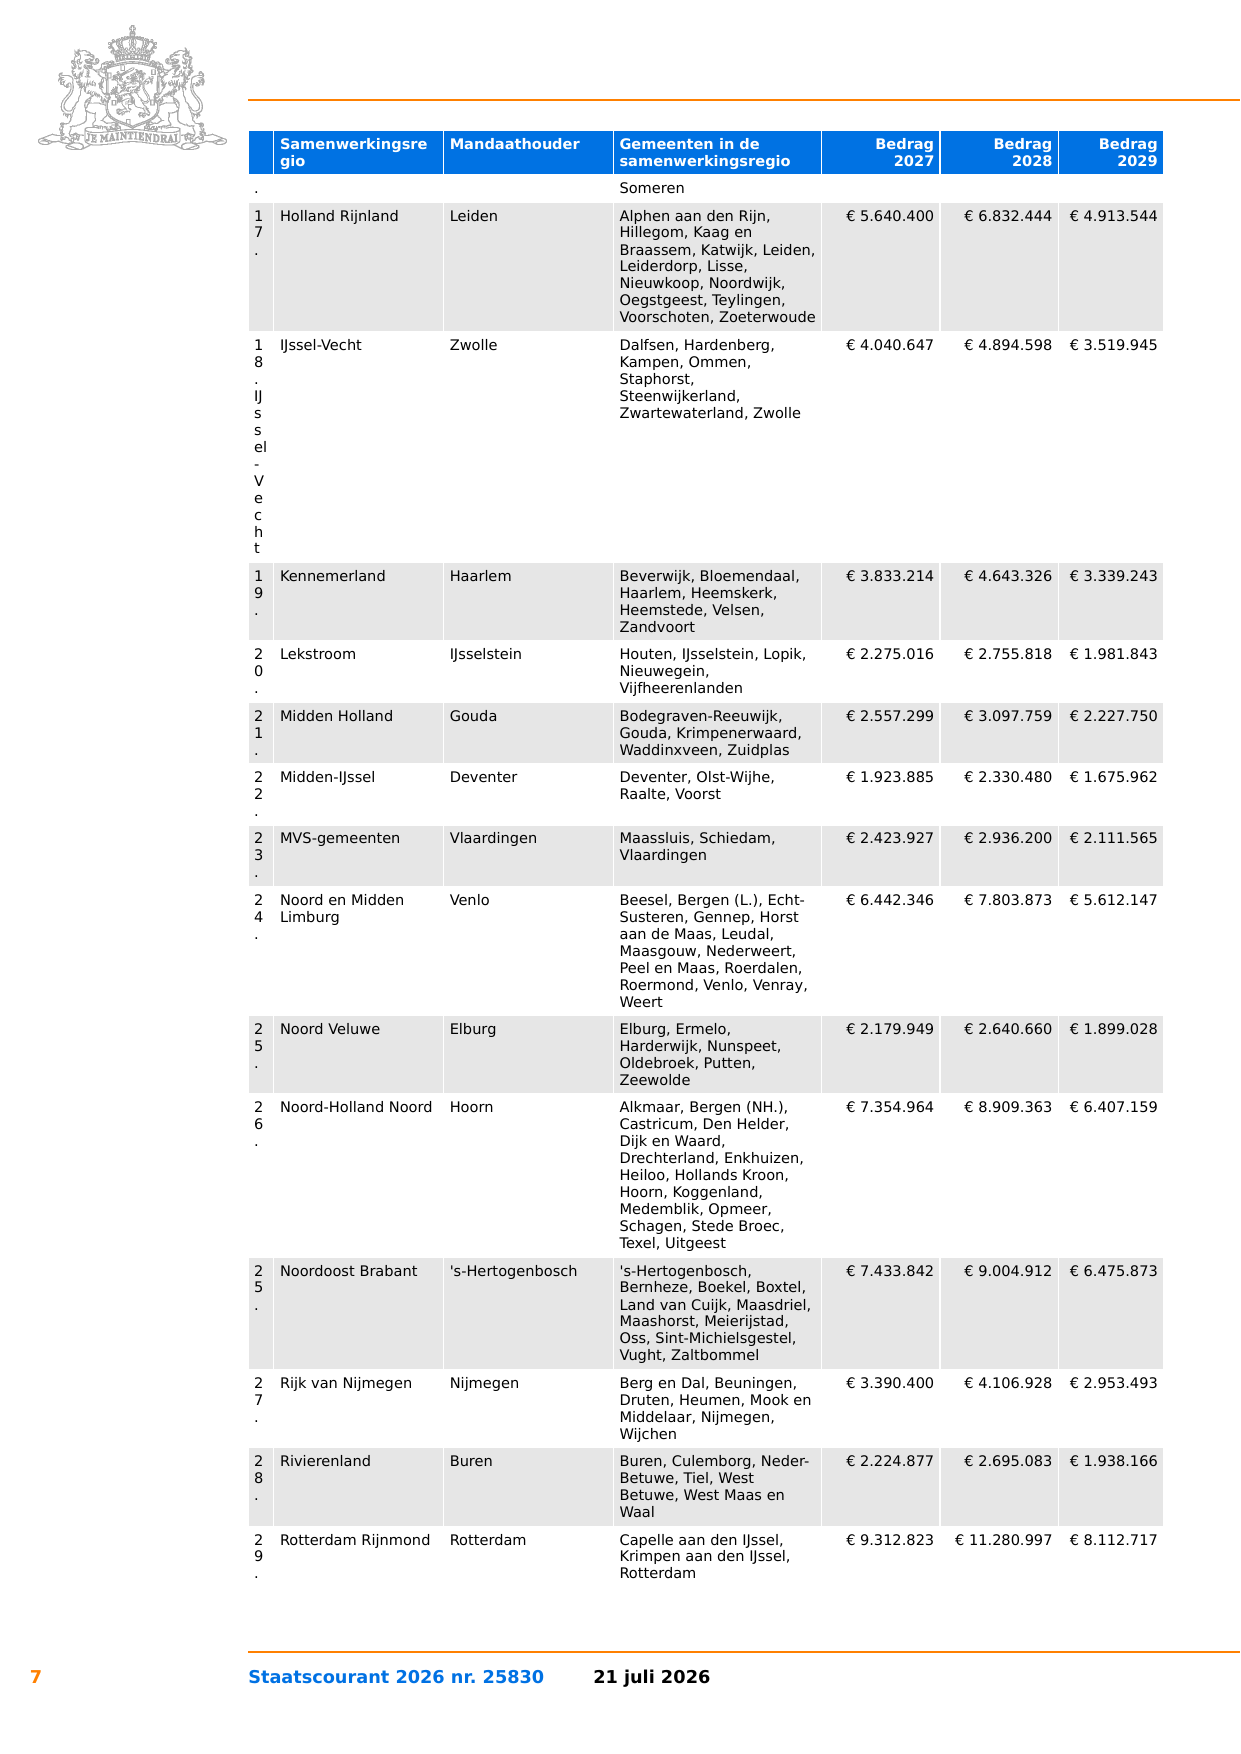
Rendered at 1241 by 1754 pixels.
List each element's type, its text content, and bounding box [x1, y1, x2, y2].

table_cell € 6.475.873 [1059, 1258, 1163, 1369]
table_cell Gouda [444, 703, 613, 763]
table_cell Noord Veluwe [274, 1016, 443, 1093]
table_cell € 4.040.647 [822, 332, 939, 562]
table_cell Midden Holland [274, 703, 443, 763]
table_cell € 7.354.964 [822, 1095, 939, 1257]
table_cell € 9.004.912 [941, 1258, 1058, 1369]
table_cell € 5.612.147 [1059, 887, 1163, 1015]
table_cell € 7.803.873 [941, 887, 1058, 1015]
table_cell € 3.519.945 [1059, 332, 1163, 562]
table_header Samenwerkingsregio [274, 131, 443, 174]
table_cell € 3.390.400 [822, 1370, 939, 1447]
table_cell IJssel-Vecht [274, 332, 443, 562]
table_cell Elburg [444, 1016, 613, 1093]
table_cell 23. [249, 826, 273, 886]
table_header Bedrag 2028 [941, 131, 1058, 174]
table_header Bedrag 2029 [1059, 131, 1163, 174]
table_cell [444, 175, 613, 202]
table_cell Houten, IJsselstein, Lopik, Nieuwegein, Vijfheerenlanden [614, 641, 821, 702]
table_cell Buren [444, 1448, 613, 1526]
table_cell € 3.097.759 [941, 703, 1058, 763]
table_cell € 6.407.159 [1059, 1095, 1163, 1257]
table_cell € 1.899.028 [1059, 1016, 1163, 1093]
table_cell . [249, 175, 273, 202]
table_cell € 7.433.842 [822, 1258, 939, 1369]
table_cell Dalfsen, Hardenberg, Kampen, Ommen, Staphorst, Steenwijkerland, Zwartewaterland, Zwolle [614, 332, 821, 562]
table_cell Alphen aan den Rijn, Hillegom, Kaag en Braassem, Katwijk, Leiden, Leiderdorp, Lisse, Nieuwkoop, Noordwijk, Oegstgeest, Teylingen, Voorschoten, Zoeterwoude [614, 203, 821, 331]
table_cell € 4.106.928 [941, 1370, 1058, 1447]
table_cell Vlaardingen [444, 826, 613, 886]
table_cell Noord en Midden Limburg [274, 887, 443, 1015]
table_cell € 2.640.660 [941, 1016, 1058, 1093]
table_header Gemeenten in de samenwerkingsregio [614, 131, 821, 174]
table_cell € 2.936.200 [941, 826, 1058, 886]
table_cell € 2.179.949 [822, 1016, 939, 1093]
table_cell 18. IJssel-Vecht [249, 332, 273, 562]
table_cell Holland Rijnland [274, 203, 443, 331]
table_cell € 2.111.565 [1059, 826, 1163, 886]
table_cell Berg en Dal, Beuningen, Druten, Heumen, Mook en Middelaar, Nijmegen, Wijchen [614, 1370, 821, 1447]
table_cell 20. [249, 641, 273, 702]
table_cell € 2.695.083 [941, 1448, 1058, 1526]
table_cell Nijmegen [444, 1370, 613, 1447]
table_cell Noordoost Brabant [274, 1258, 443, 1369]
table_cell Capelle aan den IJssel, Krimpen aan den IJssel, Rotterdam [614, 1527, 821, 1587]
table_cell Deventer, Olst-Wijhe, Raalte, Voorst [614, 764, 821, 824]
table_cell € 6.832.444 [941, 203, 1058, 331]
table_cell IJsselstein [444, 641, 613, 702]
table_cell € 2.224.877 [822, 1448, 939, 1526]
table_cell € 2.557.299 [822, 703, 939, 763]
table_cell € 5.640.400 [822, 203, 939, 331]
table_cell € 1.981.843 [1059, 641, 1163, 702]
table_cell Lekstroom [274, 641, 443, 702]
table_cell Alkmaar, Bergen (NH.), Castricum, Den Helder, Dijk en Waard, Drechterland, Enkhuizen, Heiloo, Hollands Kroon, Hoorn, Koggenland, Medemblik, Opmeer, Schagen, Stede Broec, Texel, Uitgeest [614, 1095, 821, 1257]
table_cell [274, 175, 443, 202]
picture [38, 25, 227, 150]
table_cell € 3.833.214 [822, 563, 939, 640]
table_cell 25. [249, 1258, 273, 1369]
table_cell 24. [249, 887, 273, 1015]
table_cell 22. [249, 764, 273, 824]
table_cell 29. [249, 1527, 273, 1587]
table_cell Buren, Culemborg, Neder-Betuwe, Tiel, West Betuwe, West Maas en Waal [614, 1448, 821, 1526]
table_cell Leiden [444, 203, 613, 331]
table_cell € 2.330.480 [941, 764, 1058, 824]
table_cell € 8.909.363 [941, 1095, 1058, 1257]
table_cell € 2.755.818 [941, 641, 1058, 702]
table_cell [822, 175, 939, 202]
table_cell € 1.923.885 [822, 764, 939, 824]
table_cell € 4.913.544 [1059, 203, 1163, 331]
table_cell € 2.423.927 [822, 826, 939, 886]
table_cell € 11.280.997 [941, 1527, 1058, 1587]
table_header Mandaathouder [444, 131, 613, 174]
table_cell € 2.953.493 [1059, 1370, 1163, 1447]
table_cell Deventer [444, 764, 613, 824]
table_cell Hoorn [444, 1095, 613, 1257]
table_cell € 6.442.346 [822, 887, 939, 1015]
table_cell Rijk van Nijmegen [274, 1370, 443, 1447]
table_cell [941, 175, 1058, 202]
table_cell € 8.112.717 [1059, 1527, 1163, 1587]
table_cell € 2.227.750 [1059, 703, 1163, 763]
table_cell Rivierenland [274, 1448, 443, 1526]
table_cell 17. [249, 203, 273, 331]
table_cell € 9.312.823 [822, 1527, 939, 1587]
table_cell Venlo [444, 887, 613, 1015]
table_cell 19. [249, 563, 273, 640]
table_cell 27. [249, 1370, 273, 1447]
table_cell Zwolle [444, 332, 613, 562]
table_cell 26. [249, 1095, 273, 1257]
table_cell Bodegraven-Reeuwijk, Gouda, Krimpenerwaard, Waddinxveen, Zuidplas [614, 703, 821, 763]
table_cell Elburg, Ermelo, Harderwijk, Nunspeet, Oldebroek, Putten, Zeewolde [614, 1016, 821, 1093]
table_cell Haarlem [444, 563, 613, 640]
table_cell Beverwijk, Bloemendaal, Haarlem, Heemskerk, Heemstede, Velsen, Zandvoort [614, 563, 821, 640]
table_cell € 1.938.166 [1059, 1448, 1163, 1526]
table_cell € 4.643.326 [941, 563, 1058, 640]
table_cell Noord-Holland Noord [274, 1095, 443, 1257]
table_header [249, 131, 273, 174]
table_cell 21. [249, 703, 273, 763]
table_cell Maassluis, Schiedam, Vlaardingen [614, 826, 821, 886]
table_cell MVS-gemeenten [274, 826, 443, 886]
table_cell 28. [249, 1448, 273, 1526]
table_cell 's-Hertogenbosch, Bernheze, Boekel, Boxtel, Land van Cuijk, Maasdriel, Maashorst, Meierijstad, Oss, Sint-Michielsgestel, Vught, Zaltbommel [614, 1258, 821, 1369]
table_cell 's-Hertogenbosch [444, 1258, 613, 1369]
table_cell Midden-IJssel [274, 764, 443, 824]
table_cell Someren [614, 175, 821, 202]
table_cell € 1.675.962 [1059, 764, 1163, 824]
table_cell Rotterdam Rijnmond [274, 1527, 443, 1587]
table_cell Beesel, Bergen (L.), Echt-Susteren, Gennep, Horst aan de Maas, Leudal, Maasgouw, Nederweert, Peel en Maas, Roerdalen, Roermond, Venlo, Venray, Weert [614, 887, 821, 1015]
table_cell € 3.339.243 [1059, 563, 1163, 640]
table_cell Rotterdam [444, 1527, 613, 1587]
table_cell Kennemerland [274, 563, 443, 640]
table_cell 25. [249, 1016, 273, 1093]
table_cell € 2.275.016 [822, 641, 939, 702]
table_header Bedrag 2027 [822, 131, 939, 174]
table_cell [1059, 175, 1163, 202]
table_cell € 4.894.598 [941, 332, 1058, 562]
